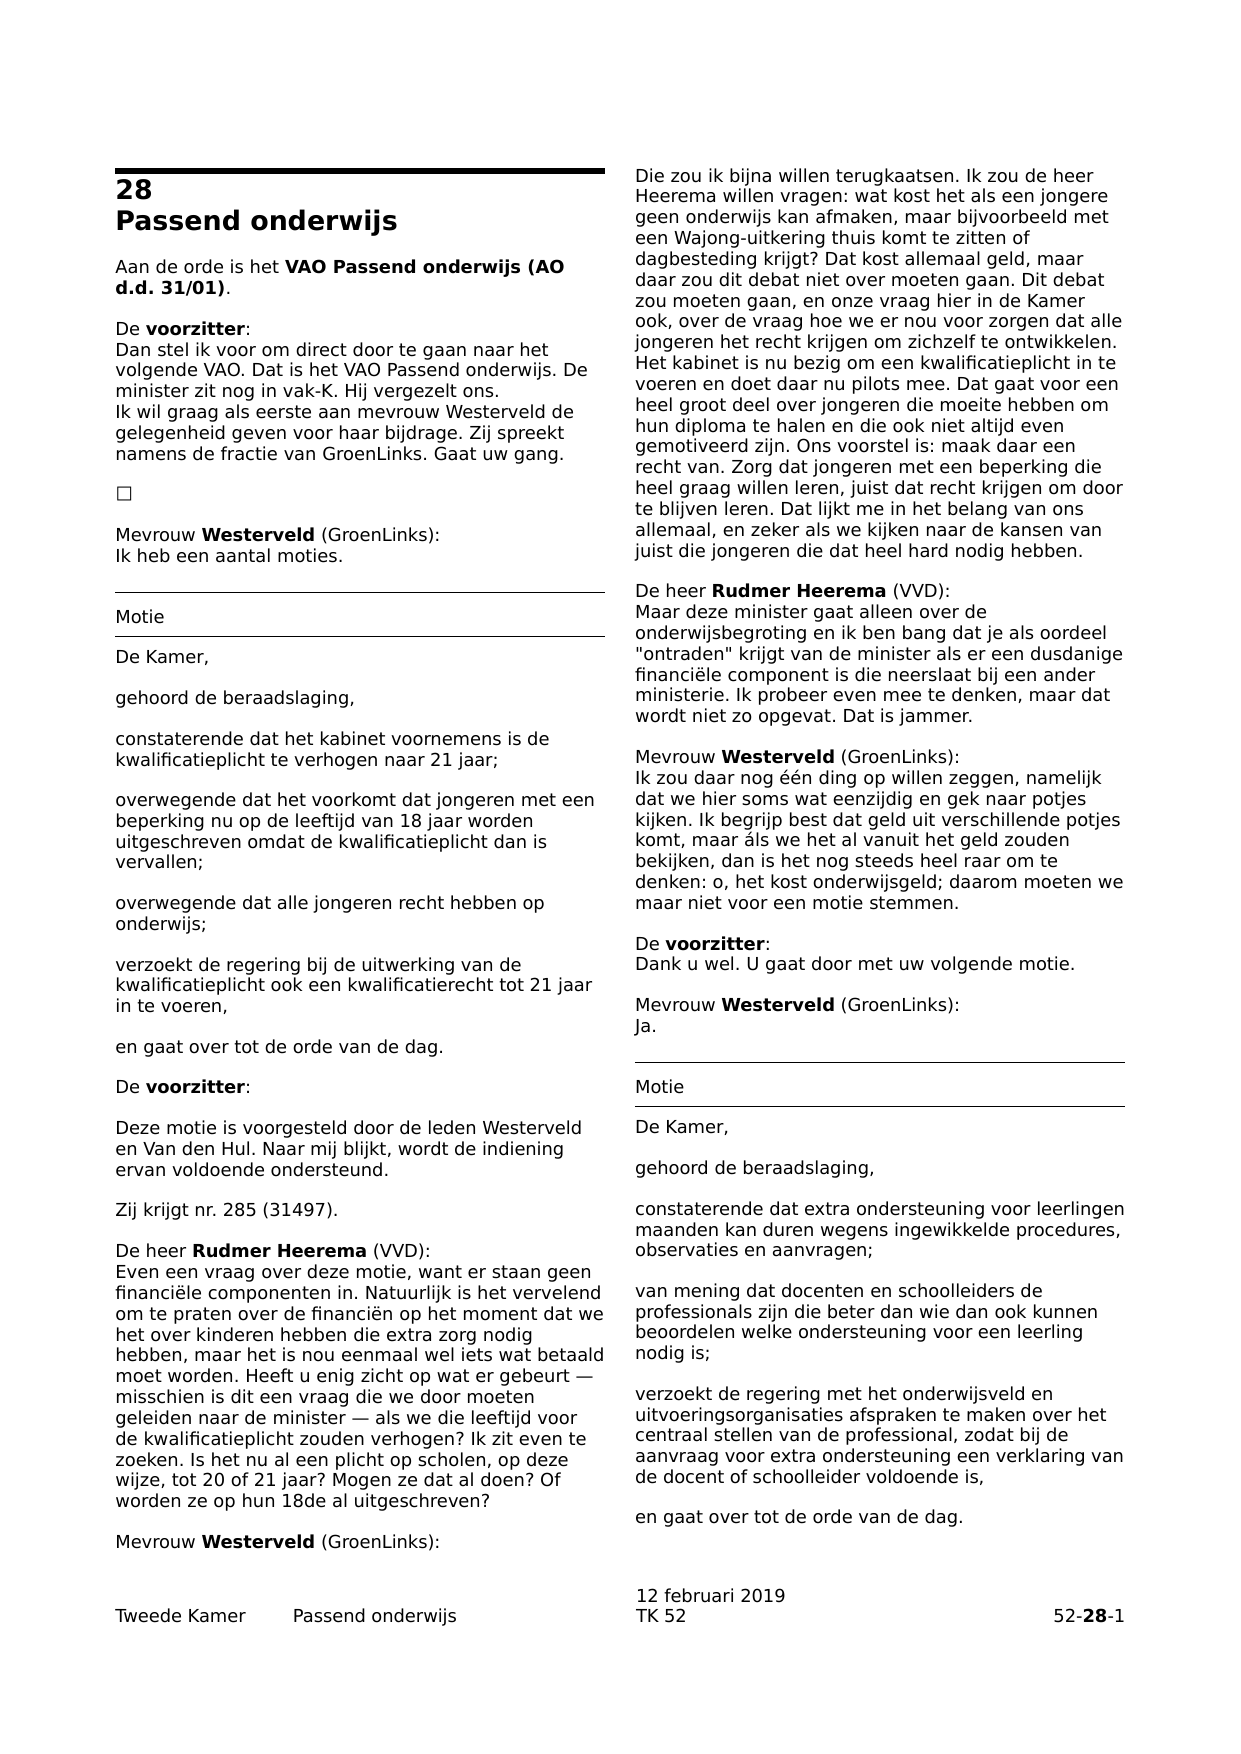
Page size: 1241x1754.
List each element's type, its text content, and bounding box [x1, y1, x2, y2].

text en gaat over tot de orde van de dag. [115, 1037, 605, 1057]
text De heer Rudmer Heerema (VVD): [635, 581, 1125, 602]
text verzoekt de regering bij de uitwerking van de kwalificatieplicht ook een kwalificatierecht tot 21 jaar in te voeren, [115, 954, 605, 1017]
text van mening dat docenten en schoolleiders de professionals zijn die beter dan wie dan ook kunnen beoordelen welke ondersteuning voor een leerling nodig is; [635, 1281, 1125, 1364]
text Mevrouw Westerveld (GroenLinks): [635, 995, 1125, 1016]
text constaterende dat het kabinet voornemens is de kwalificatieplicht te verhogen naar 21 jaar; [115, 729, 605, 770]
text De heer Rudmer Heerema (VVD): [115, 1241, 605, 1262]
text De Kamer, [115, 647, 605, 668]
text Mevrouw Westerveld (GroenLinks): [115, 525, 605, 546]
text De voorzitter: [635, 933, 1125, 954]
text Dan stel ik voor om direct door te gaan naar het volgende VAO. Dat is het VAO Passend onderwijs. De minister zit nog in vak-K. Hij vergezelt ons. [115, 339, 605, 402]
text en gaat over tot de orde van de dag. [635, 1507, 1125, 1528]
text Dank u wel. U gaat door met uw volgende motie. [635, 954, 1125, 975]
text De voorzitter: [115, 1077, 605, 1098]
text overwegende dat alle jongeren recht hebben op onderwijs; [115, 893, 605, 934]
text Ik heb een aantal moties. [115, 546, 605, 567]
text Ik zou daar nog één ding op willen zeggen, namelijk dat we hier soms wat eenzijdig en gek naar potjes kijken. Ik begrijp best dat geld uit verschillende potjes komt, maar áls we het al vanuit het geld zouden bekijken, dan is het nog steeds heel raar om te denken: o, het kost onderwijsgeld; daarom moeten we maar niet voor een motie stemmen. [635, 768, 1125, 913]
text De voorzitter: [115, 318, 605, 339]
text constaterende dat extra ondersteuning voor leerlingen maanden kan duren wegens ingewikkelde procedures, observaties en aanvragen; [635, 1199, 1125, 1261]
text Maar deze minister gaat alleen over de onderwijsbegroting en ik ben bang dat je als oordeel "ontraden" krijgt van de minister als er een dusdanige financiële component is die neerslaat bij een ander ministerie. Ik probeer even mee te denken, maar dat wordt niet zo opgevat. Dat is jammer. [635, 602, 1125, 727]
text Die zou ik bijna willen terugkaatsen. Ik zou de heer Heerema willen vragen: wat kost het als een jongere geen onderwijs kan afmaken, maar bijvoorbeeld met een Wajong-uitkering thuis komt te zitten of dagbesteding krijgt? Dat kost allemaal geld, maar daar zou dit debat niet over moeten gaan. Dit debat zou moeten gaan, en onze vraag hier in de Kamer ook, over de vraag hoe we er nou voor zorgen dat alle jongeren het recht krijgen om zichzelf te ontwikkelen. Het kabinet is nu bezig om een kwalificatieplicht in te voeren en doet daar nu pilots mee. Dat gaat voor een heel groot deel over jongeren die moeite hebben om hun diploma te halen en die ook niet altijd even gemotiveerd zijn. Ons voorstel is: maak daar een recht van. Zorg dat jongeren met een beperking die heel graag willen leren, juist dat recht krijgen om door te blijven leren. Dat lijkt me in het belang van ons allemaal, en zeker als we kijken naar de kansen van juist die jongeren die dat heel hard nodig hebben. [635, 165, 1125, 561]
text De Kamer, [635, 1117, 1125, 1138]
text gehoord de beraadslaging, [115, 688, 605, 709]
text ⬜ [115, 484, 605, 505]
text Even een vraag over deze motie, want er staan geen financiële componenten in. Natuurlijk is het vervelend om te praten over de financiën op het moment dat we het over kinderen hebben die extra zorg nodig hebben, maar het is nou eenmaal wel iets wat betaald moet worden. Heeft u enig zicht op wat er gebeurt — misschien is dit een vraag die we door moeten geleiden naar de minister — als we die leeftijd voor de kwalificatieplicht zouden verhogen? Ik zit even te zoeken. Is het nu al een plicht op scholen, op deze wijze, tot 20 of 21 jaar? Mogen ze dat al doen? Of worden ze op hun 18de al uitgeschreven? [115, 1262, 605, 1512]
title 28 Passend onderwijs [115, 174, 605, 237]
text gehoord de beraadslaging, [635, 1158, 1125, 1179]
text verzoekt de regering met het onderwijsveld en uitvoeringsorganisaties afspraken te maken over het centraal stellen van de professional, zodat bij de aanvraag voor extra ondersteuning een verklaring van de docent of schoolleider voldoende is, [635, 1384, 1125, 1487]
text Mevrouw Westerveld (GroenLinks): [635, 747, 1125, 768]
text Mevrouw Westerveld (GroenLinks): [115, 1532, 605, 1552]
text Zij krijgt nr. 285 (31497). [115, 1200, 605, 1221]
text Ik wil graag als eerste aan mevrouw Westerveld de gelegenheid geven voor haar bijdrage. Zij spreekt namens de fractie van GroenLinks. Gaat uw gang. [115, 402, 605, 464]
text Ja. [635, 1016, 1125, 1037]
text Motie [115, 606, 605, 627]
text Deze motie is voorgesteld door de leden Westerveld en Van den Hul. Naar mij blijkt, wordt de indiening ervan voldoende ondersteund. [115, 1118, 605, 1180]
text Aan de orde is het VAO Passend onderwijs (AO d.d. 31/01). [115, 257, 605, 298]
text overwegende dat het voorkomt dat jongeren met een beperking nu op de leeftijd van 18 jaar worden uitgeschreven omdat de kwalificatieplicht dan is vervallen; [115, 790, 605, 873]
text Motie [635, 1076, 1125, 1097]
